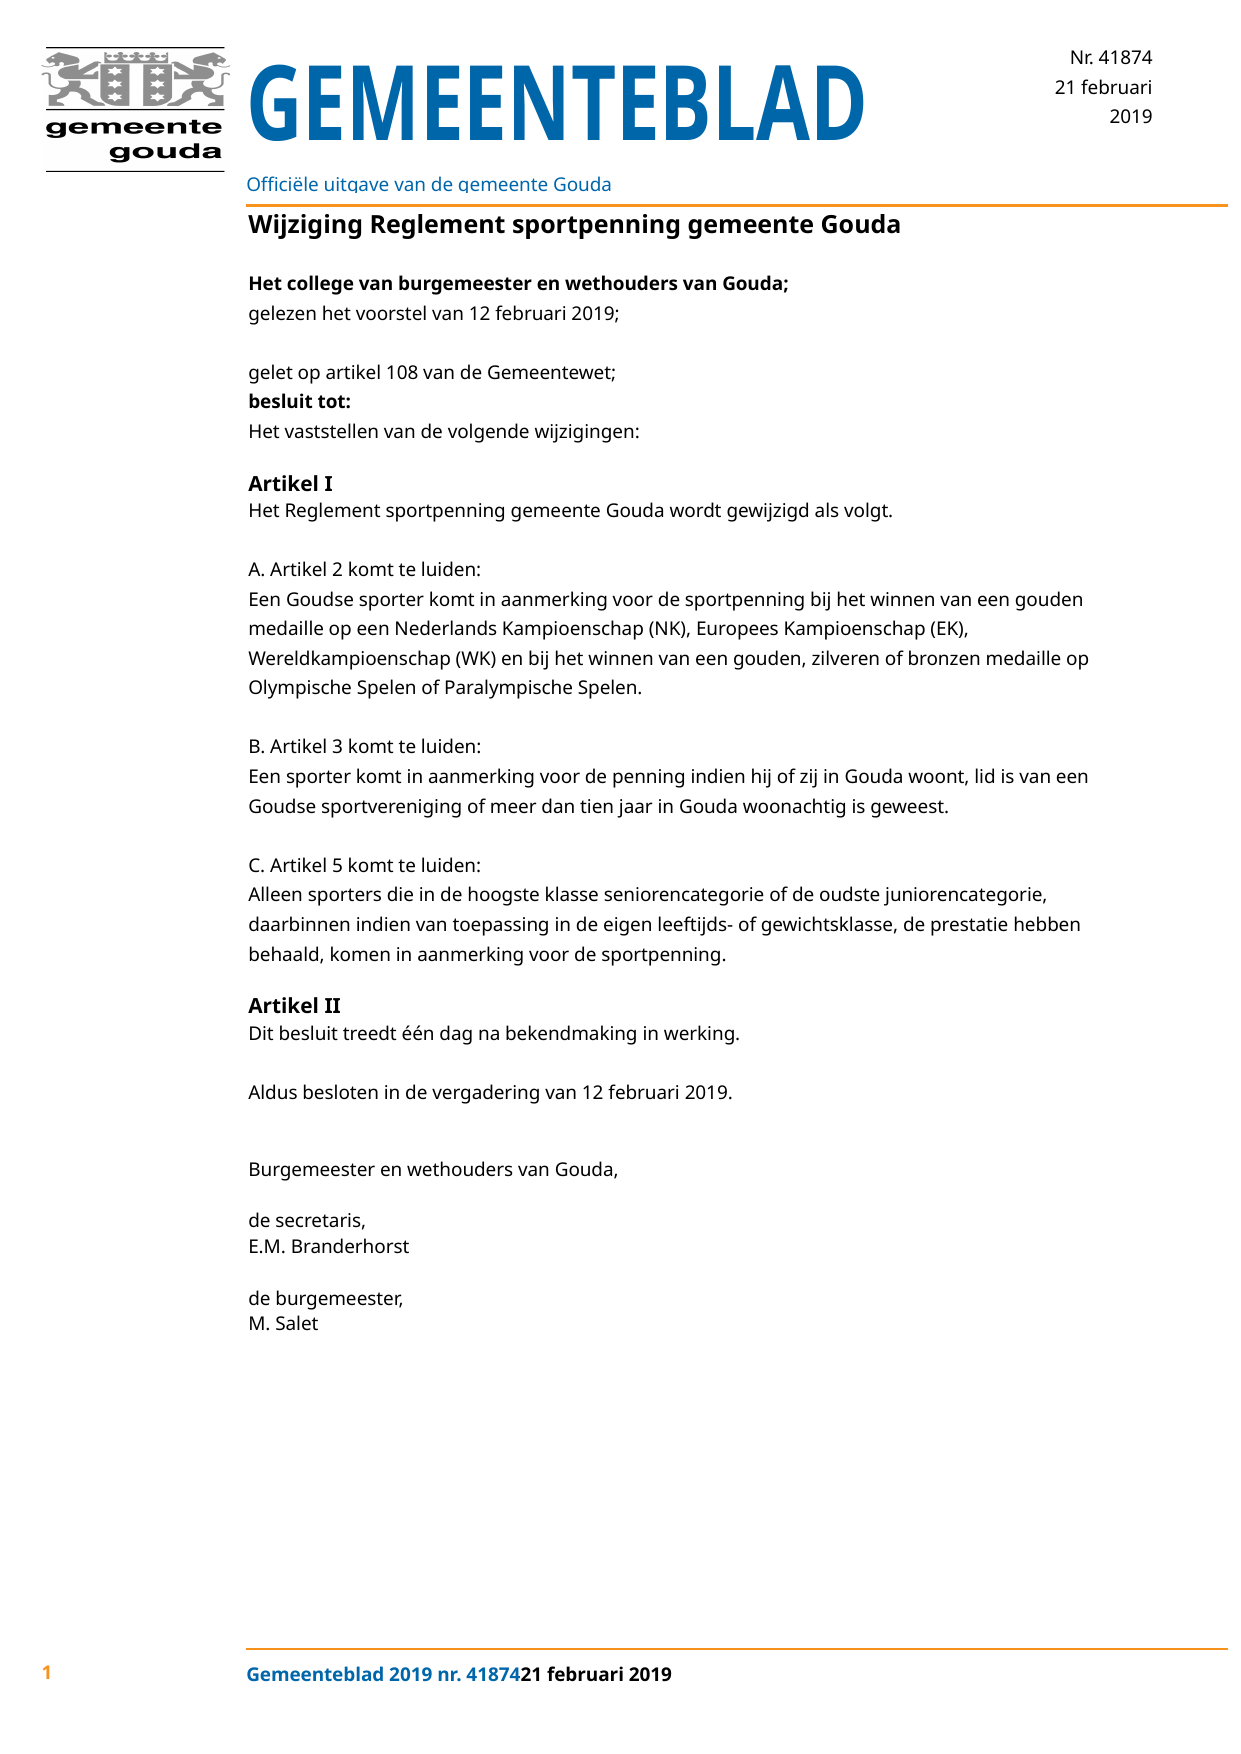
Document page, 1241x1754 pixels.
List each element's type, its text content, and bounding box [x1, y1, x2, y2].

text C. Artikel 5 komt te luiden: [248, 852, 1152, 878]
text B. Artikel 3 komt te luiden: [248, 734, 1152, 759]
text A. Artikel 2 komt te luiden: [248, 556, 1152, 582]
text Artikel I [248, 469, 1152, 497]
picture [41, 47, 231, 172]
text Burgemeester en wethouders van Gouda, [248, 1156, 1152, 1182]
text E.M. Branderhorst [248, 1233, 1152, 1259]
text Wijziging Reglement sportpenning gemeente Gouda [248, 207, 1152, 241]
text Het Reglement sportpenning gemeente Gouda wordt gewijzigd als volgt. [248, 497, 1152, 523]
text Een sporter komt in aanmerking voor de penning indien hij of zij in Gouda woont, lid is van een Goudse sportvereniging of meer dan tien jaar in Gouda woonachtig is geweest. [248, 763, 1152, 819]
text Het college van burgemeester en wethouders van Gouda; [248, 270, 1152, 296]
text besluit tot: [248, 389, 1152, 414]
text Artikel II [248, 991, 1152, 1020]
text M. Salet [248, 1310, 1152, 1336]
text Alleen sporters die in de hoogste klasse seniorencategorie of de oudste juniorencategorie, daarbinnen indien van toepassing in de eigen leeftijds- of gewichtsklasse, de prestatie hebben behaald, komen in aanmerking voor de sportpenning. [248, 882, 1152, 967]
text de burgemeester, [248, 1285, 1152, 1310]
text de secretaris, [248, 1207, 1152, 1233]
text Aldus besloten in de vergadering van 12 februari 2019. [248, 1079, 1152, 1104]
text gelezen het voorstel van 12 februari 2019; [248, 300, 1152, 326]
text Dit besluit treedt één dag na bekendmaking in werking. [248, 1020, 1152, 1045]
text gelet op artikel 108 van de Gemeentewet; [248, 359, 1152, 385]
text Een Goudse sporter komt in aanmerking voor de sportpenning bij het winnen van een gouden medaille op een Nederlands Kampioenschap (NK), Europees Kampioenschap (EK), Wereldkampioenschap (WK) en bij het winnen van een gouden, zilveren of bronzen medaille op Olympische Spelen of Paralympische Spelen. [248, 586, 1152, 700]
text Het vaststellen van de volgende wijzigingen: [248, 418, 1152, 444]
